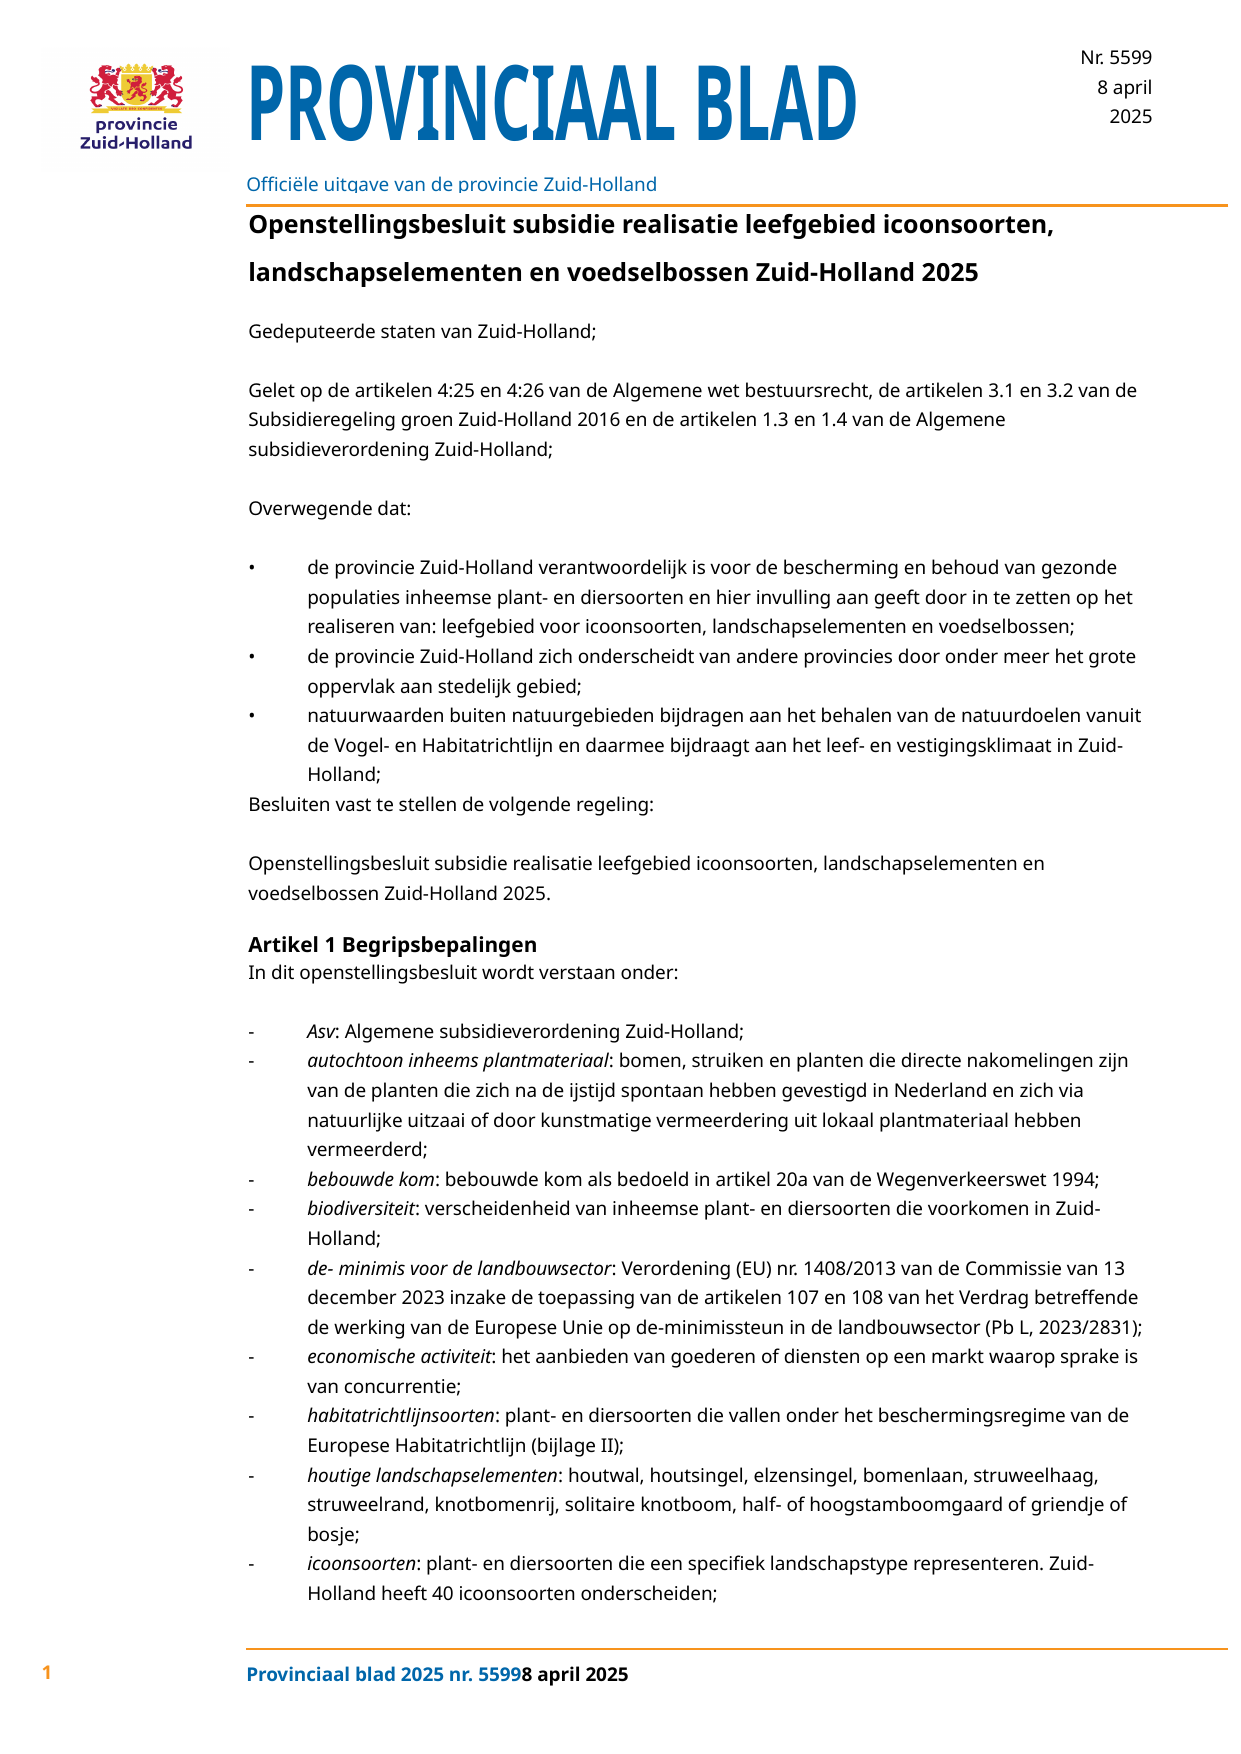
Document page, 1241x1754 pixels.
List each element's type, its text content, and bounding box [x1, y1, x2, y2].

list autochtoon inheems plantmateriaal: bomen, struiken en planten die directe nakomelingen zijn van de planten die zich na de ijstijd spontaan hebben gevestigd in Nederland en zich via natuurlijke uitzaai of door kunstmatige vermeerdering uit lokaal plantmateriaal hebben vermeerderd; [248, 1048, 1152, 1162]
list icoonsoorten: plant- en diersoorten die een specifiek landschapstype representeren. Zuid-Holland heeft 40 icoonsoorten onderscheiden; [248, 1551, 1152, 1606]
list de provincie Zuid-Holland verantwoordelijk is voor de bescherming en behoud van gezonde populaties inheemse plant- en diersoorten en hier invulling aan geeft door in te zetten op het realiseren van: leefgebied voor icoonsoorten, landschapselementen en voedselbossen; [248, 554, 1152, 639]
list biodiversiteit: verscheidenheid van inheemse plant- en diersoorten die voorkomen in Zuid-Holland; [248, 1196, 1152, 1251]
list economische activiteit: het aanbieden van goederen of diensten op een markt waarop sprake is van concurrentie; [248, 1343, 1152, 1399]
text In dit openstellingsbesluit wordt verstaan onder: [248, 959, 1152, 984]
list bebouwde kom: bebouwde kom als bedoeld in artikel 20a van de Wegenverkeerswet 1994; [248, 1166, 1152, 1192]
text Besluiten vast te stellen de volgende regeling: [248, 791, 1152, 817]
list Asv: Algemene subsidieverordening Zuid-Holland; [248, 1018, 1152, 1044]
picture [41, 47, 231, 172]
text Gelet op de artikelen 4:25 en 4:26 van de Algemene wet bestuursrecht, de artikelen 3.1 en 3.2 van de Subsidieregeling groen Zuid-Holland 2016 en de artikelen 1.3 en 1.4 van de Algemene subsidieverordening Zuid-Holland; [248, 377, 1152, 462]
list de- minimis voor de landbouwsector: Verordening (EU) nr. 1408/2013 van de Commissie van 13 december 2023 inzake de toepassing van de artikelen 107 en 108 van het Verdrag betreffende de werking van de Europese Unie op de-minimissteun in de landbouwsector (Pb L, 2023/2831); [248, 1255, 1152, 1339]
text Openstellingsbesluit subsidie realisatie leefgebied icoonsoorten, landschapselementen en voedselbossen Zuid-Holland 2025. [248, 850, 1152, 906]
list houtige landschapselementen: houtwal, houtsingel, elzensingel, bomenlaan, struweelhaag, struweelrand, knotbomenrij, solitaire knotboom, half- of hoogstamboomgaard of griendje of bosje; [248, 1462, 1152, 1547]
text Gedeputeerde staten van Zuid-Holland; [248, 318, 1152, 344]
text Overwegende dat: [248, 495, 1152, 521]
list habitatrichtlijnsoorten: plant- en diersoorten die vallen onder het beschermingsregime van de Europese Habitatrichtlijn (bijlage II); [248, 1403, 1152, 1458]
text Openstellingsbesluit subsidie realisatie leefgebied icoonsoorten, landschapselementen en voedselbossen Zuid-Holland 2025 [248, 207, 1152, 288]
text Artikel 1 Begripsbepalingen [248, 930, 1152, 959]
list de provincie Zuid-Holland zich onderscheidt van andere provincies door onder meer het grote oppervlak aan stedelijk gebied; [248, 643, 1152, 699]
list natuurwaarden buiten natuurgebieden bijdragen aan het behalen van de natuurdoelen vanuit de Vogel- en Habitatrichtlijn en daarmee bijdraagt aan het leef- en vestigingsklimaat in Zuid-Holland; [248, 702, 1152, 787]
